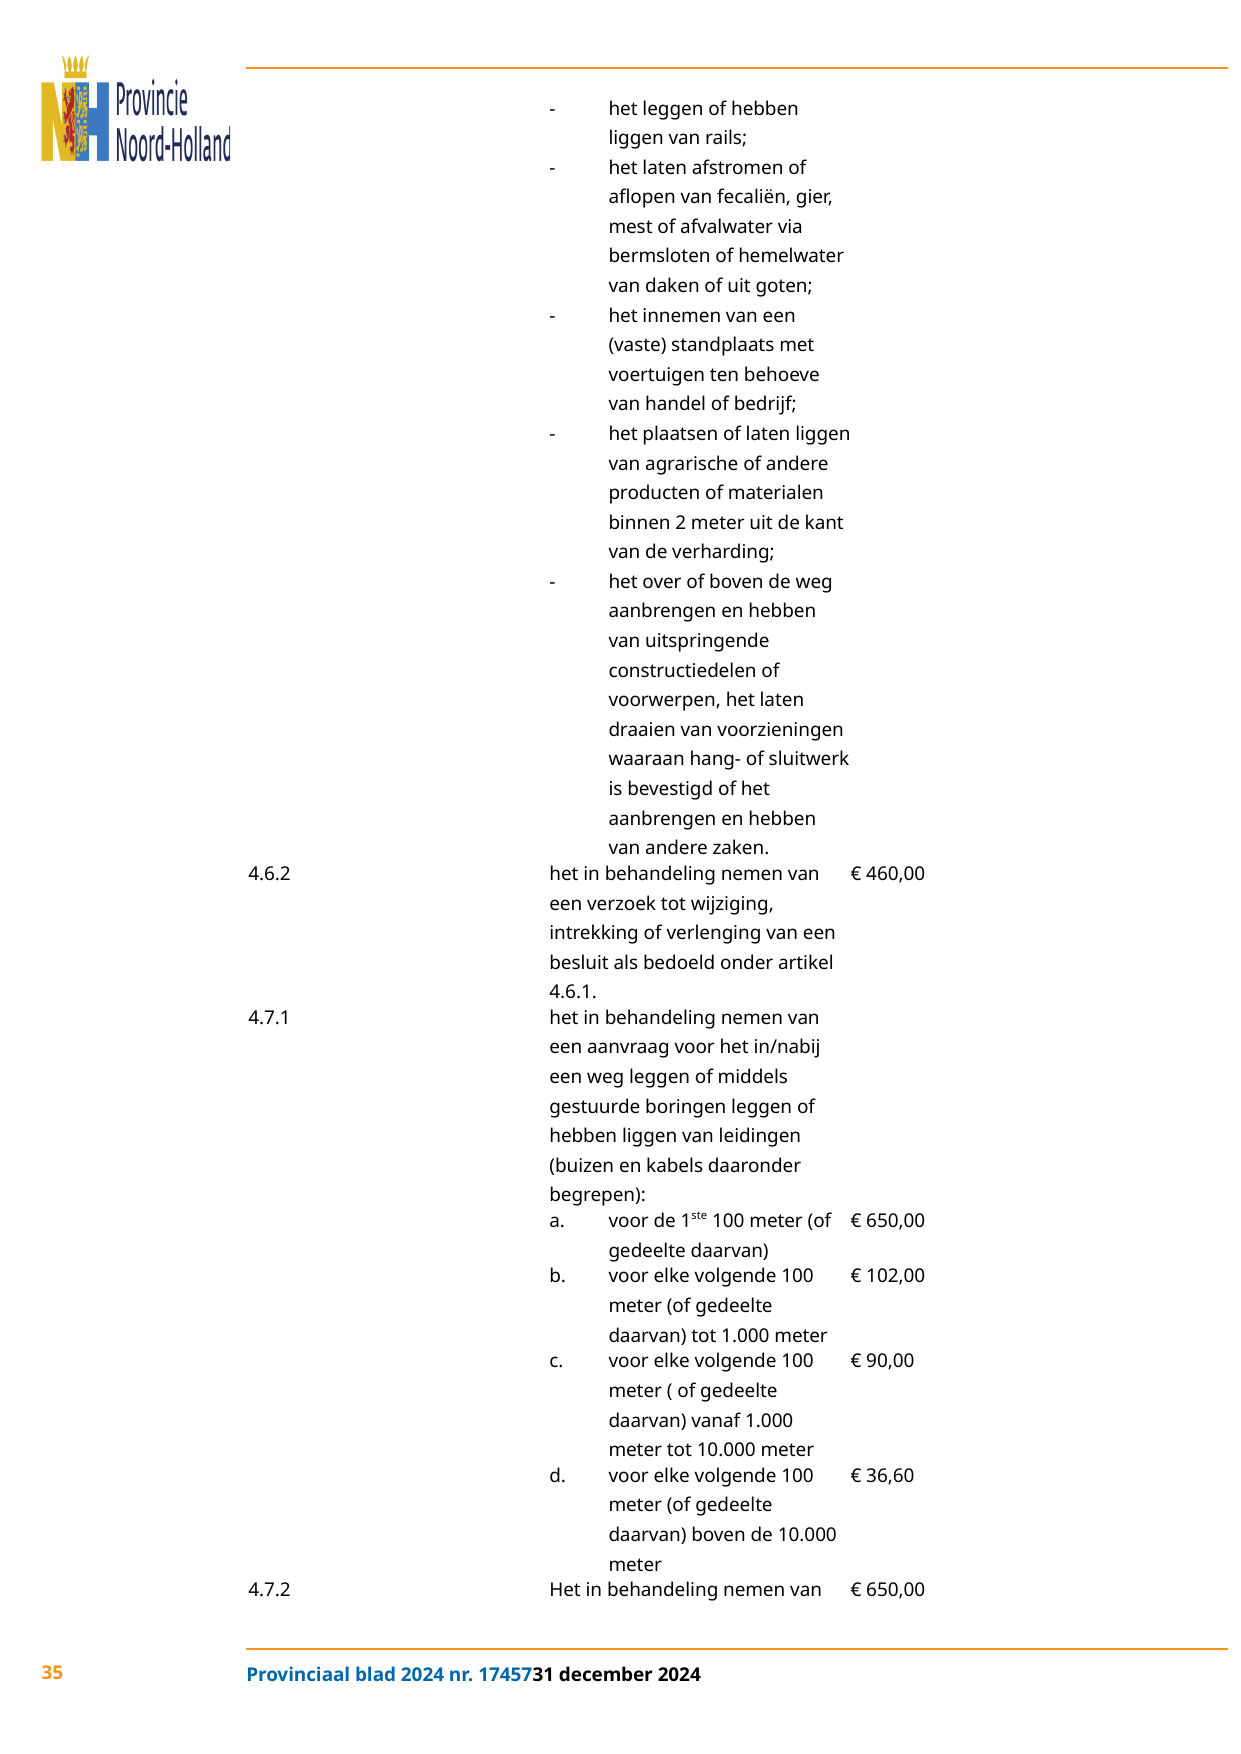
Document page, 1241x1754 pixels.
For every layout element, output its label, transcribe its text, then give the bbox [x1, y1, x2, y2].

table_cell [248, 1263, 549, 1348]
table_cell € 36,60 [850, 1462, 1152, 1577]
table_cell 4.7.2 [248, 1577, 549, 1602]
table_cell € 650,00 [850, 1577, 1152, 1602]
table_cell [248, 1462, 549, 1577]
table_cell het in behandeling nemen van een verzoek tot wijziging, intrekking of verlenging van een besluit als bedoeld onder artikel 4.6.1. [549, 860, 850, 1004]
picture [41, 47, 231, 172]
table_cell 4.6.2 [248, 860, 549, 1004]
table_cell voor elke volgende 100 meter ( of gedeelte daarvan) vanaf 1.000 meter tot 10.000 meter [549, 1348, 850, 1462]
table_cell [248, 1348, 549, 1462]
table_cell € 90,00 [850, 1348, 1152, 1462]
table_cell het leggen of hebben liggen van rails; het laten afstromen of aflopen van fecaliën, gier, mest of afvalwater via bermsloten of hemelwater van daken of uit goten; het innemen van een (vaste) standplaats met voertuigen ten behoeve van handel of bedrijf; het plaatsen of laten liggen van agrarische of andere producten of materialen binnen 2 meter uit de kant van de verharding; het over of boven de weg aanbrengen en hebben van uitspringende constructiedelen of voorwerpen, het laten draaien van voorzieningen waaraan hang- of sluitwerk is bevestigd of het aanbrengen en hebben van andere zaken. [549, 95, 850, 860]
table_cell 4.7.1 [248, 1004, 549, 1207]
table_cell € 102,00 [850, 1263, 1152, 1348]
table_cell voor elke volgende 100 meter (of gedeelte daarvan) tot 1.000 meter [549, 1263, 850, 1348]
table_cell [248, 95, 549, 860]
table_cell [850, 1004, 1152, 1207]
table_cell € 460,00 [850, 860, 1152, 1004]
table_cell Het in behandeling nemen van [549, 1577, 850, 1602]
table_cell voor elke volgende 100 meter (of gedeelte daarvan) boven de 10.000 meter [549, 1462, 850, 1577]
table_cell het in behandeling nemen van een aanvraag voor het in/nabij een weg leggen of middels gestuurde boringen leggen of hebben liggen van leidingen (buizen en kabels daaronder begrepen): [549, 1004, 850, 1207]
table_cell [850, 95, 1152, 860]
table_cell € 650,00 [850, 1208, 1152, 1263]
table_cell voor de 1ste 100 meter (of gedeelte daarvan) [549, 1208, 850, 1263]
table_cell [248, 1208, 549, 1263]
